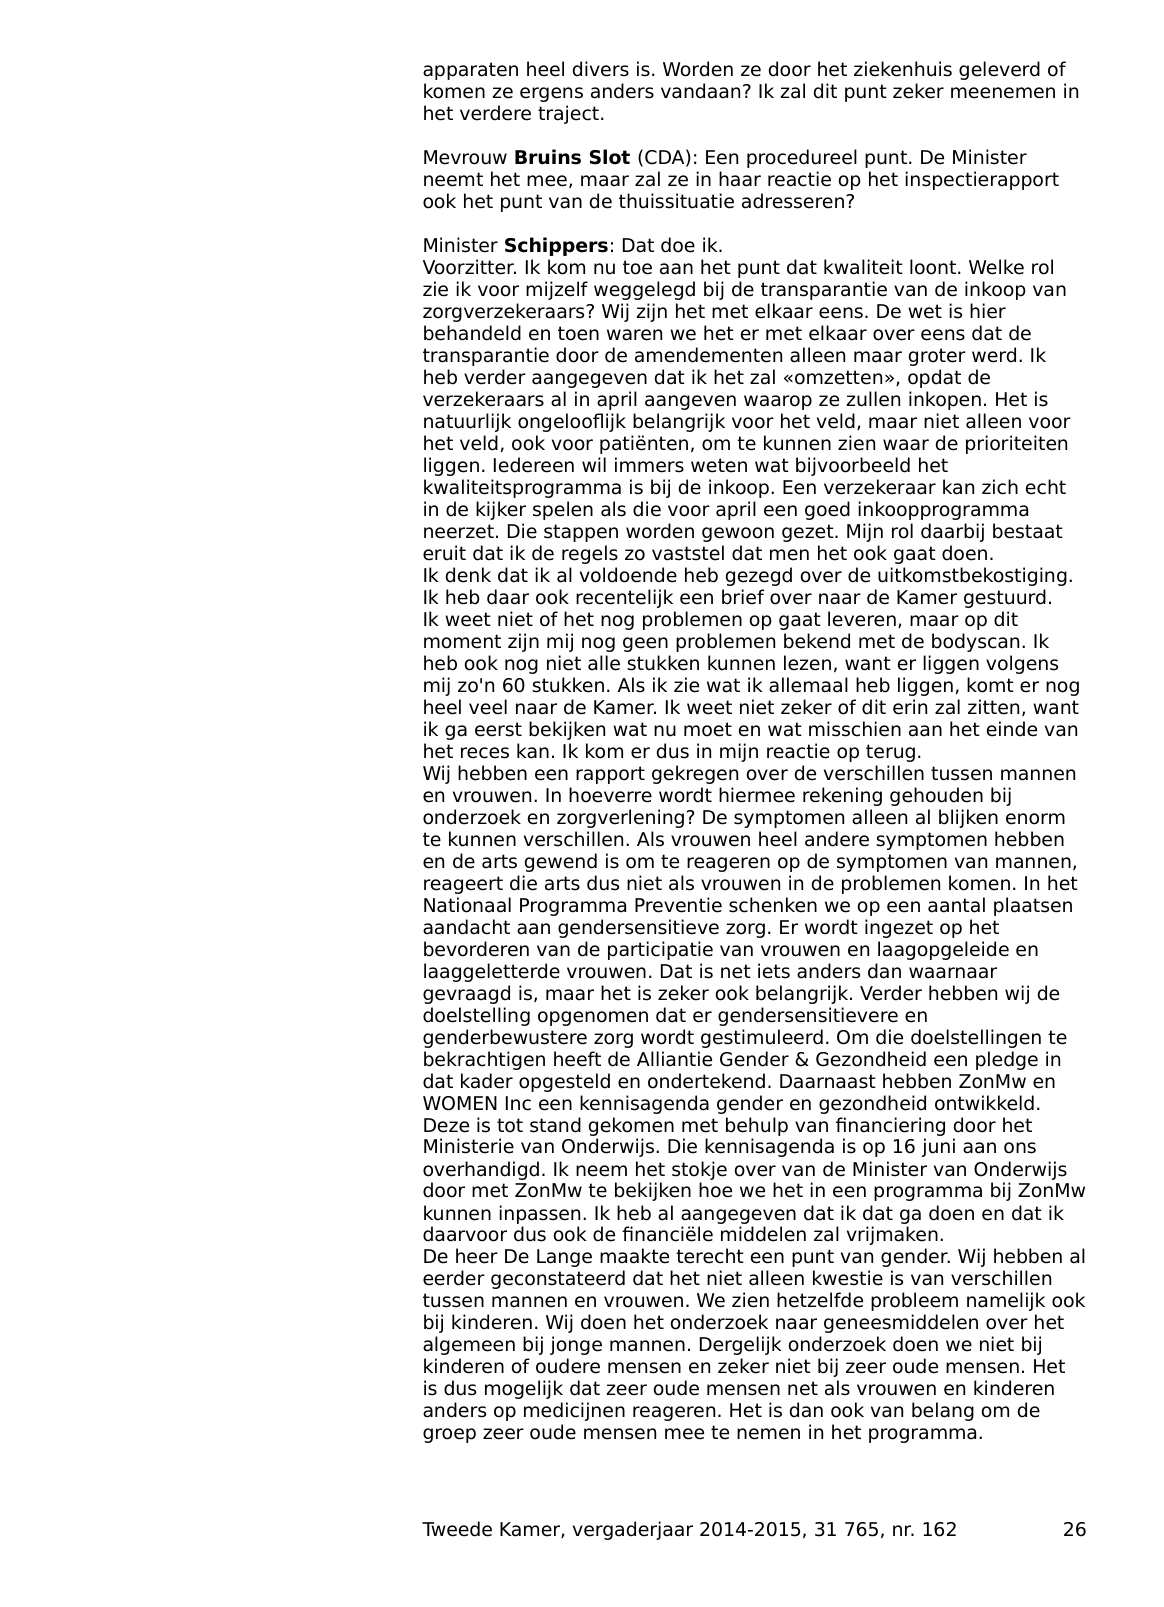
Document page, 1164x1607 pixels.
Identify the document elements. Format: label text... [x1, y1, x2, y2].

text apparaten heel divers is. Worden ze door het ziekenhuis geleverd of komen ze ergens anders vandaan? Ik zal dit punt zeker meenemen in het verdere traject. [422, 59, 1087, 125]
text De heer De Lange maakte terecht een punt van gender. Wij hebben al eerder geconstateerd dat het niet alleen kwestie is van verschillen tussen mannen en vrouwen. We zien hetzelfde probleem namelijk ook bij kinderen. Wij doen het onderzoek naar geneesmiddelen over het algemeen bij jonge mannen. Dergelijk onderzoek doen we niet bij kinderen of oudere mensen en zeker niet bij zeer oude mensen. Het is dus mogelijk dat zeer oude mensen net als vrouwen en kinderen anders op medicijnen reageren. Het is dan ook van belang om de groep zeer oude mensen mee te nemen in het programma. [422, 1246, 1087, 1444]
text Ik denk dat ik al voldoende heb gezegd over de uitkomstbekostiging. Ik heb daar ook recentelijk een brief over naar de Kamer gestuurd. [422, 565, 1087, 609]
text Ik weet niet of het nog problemen op gaat leveren, maar op dit moment zijn mij nog geen problemen bekend met de bodyscan. Ik heb ook nog niet alle stukken kunnen lezen, want er liggen volgens mij zo'n 60 stukken. Als ik zie wat ik allemaal heb liggen, komt er nog heel veel naar de Kamer. Ik weet niet zeker of dit erin zal zitten, want ik ga eerst bekijken wat nu moet en wat misschien aan het einde van het reces kan. Ik kom er dus in mijn reactie op terug. [422, 609, 1087, 763]
text Wij hebben een rapport gekregen over de verschillen tussen mannen en vrouwen. In hoeverre wordt hiermee rekening gehouden bij onderzoek en zorgverlening? De symptomen alleen al blijken enorm te kunnen verschillen. Als vrouwen heel andere symptomen hebben en de arts gewend is om te reageren op de symptomen van mannen, reageert die arts dus niet als vrouwen in de problemen komen. In het Nationaal Programma Preventie schenken we op een aantal plaatsen aandacht aan gendersensitieve zorg. Er wordt ingezet op het bevorderen van de participatie van vrouwen en laagopgeleide en laaggeletterde vrouwen. Dat is net iets anders dan waarnaar gevraagd is, maar het is zeker ook belangrijk. Verder hebben wij de doelstelling opgenomen dat er gendersensitievere en genderbewustere zorg wordt gestimuleerd. Om die doelstellingen te bekrachtigen heeft de Alliantie Gender & Gezondheid een pledge in dat kader opgesteld en ondertekend. Daarnaast hebben ZonMw en WOMEN Inc een kennisagenda gender en gezondheid ontwikkeld. Deze is tot stand gekomen met behulp van financiering door het Ministerie van Onderwijs. Die kennisagenda is op 16 juni aan ons overhandigd. Ik neem het stokje over van de Minister van Onderwijs door met ZonMw te bekijken hoe we het in een programma bij ZonMw kunnen inpassen. Ik heb al aangegeven dat ik dat ga doen en dat ik daarvoor dus ook de financiële middelen zal vrijmaken. [422, 763, 1087, 1246]
text Mevrouw Bruins Slot (CDA): Een procedureel punt. De Minister neemt het mee, maar zal ze in haar reactie op het inspectierapport ook het punt van de thuissituatie adresseren? [422, 147, 1087, 213]
text Minister Schippers: Dat doe ik. [422, 235, 1087, 257]
text Voorzitter. Ik kom nu toe aan het punt dat kwaliteit loont. Welke rol zie ik voor mijzelf weggelegd bij de transparantie van de inkoop van zorgverzekeraars? Wij zijn het met elkaar eens. De wet is hier behandeld en toen waren we het er met elkaar over eens dat de transparantie door de amendementen alleen maar groter werd. Ik heb verder aangegeven dat ik het zal «omzetten», opdat de verzekeraars al in april aangeven waarop ze zullen inkopen. Het is natuurlijk ongelooflijk belangrijk voor het veld, maar niet alleen voor het veld, ook voor patiënten, om te kunnen zien waar de prioriteiten liggen. Iedereen wil immers weten wat bijvoorbeeld het kwaliteitsprogramma is bij de inkoop. Een verzekeraar kan zich echt in de kijker spelen als die voor april een goed inkoopprogramma neerzet. Die stappen worden gewoon gezet. Mijn rol daarbij bestaat eruit dat ik de regels zo vaststel dat men het ook gaat doen. [422, 257, 1087, 565]
